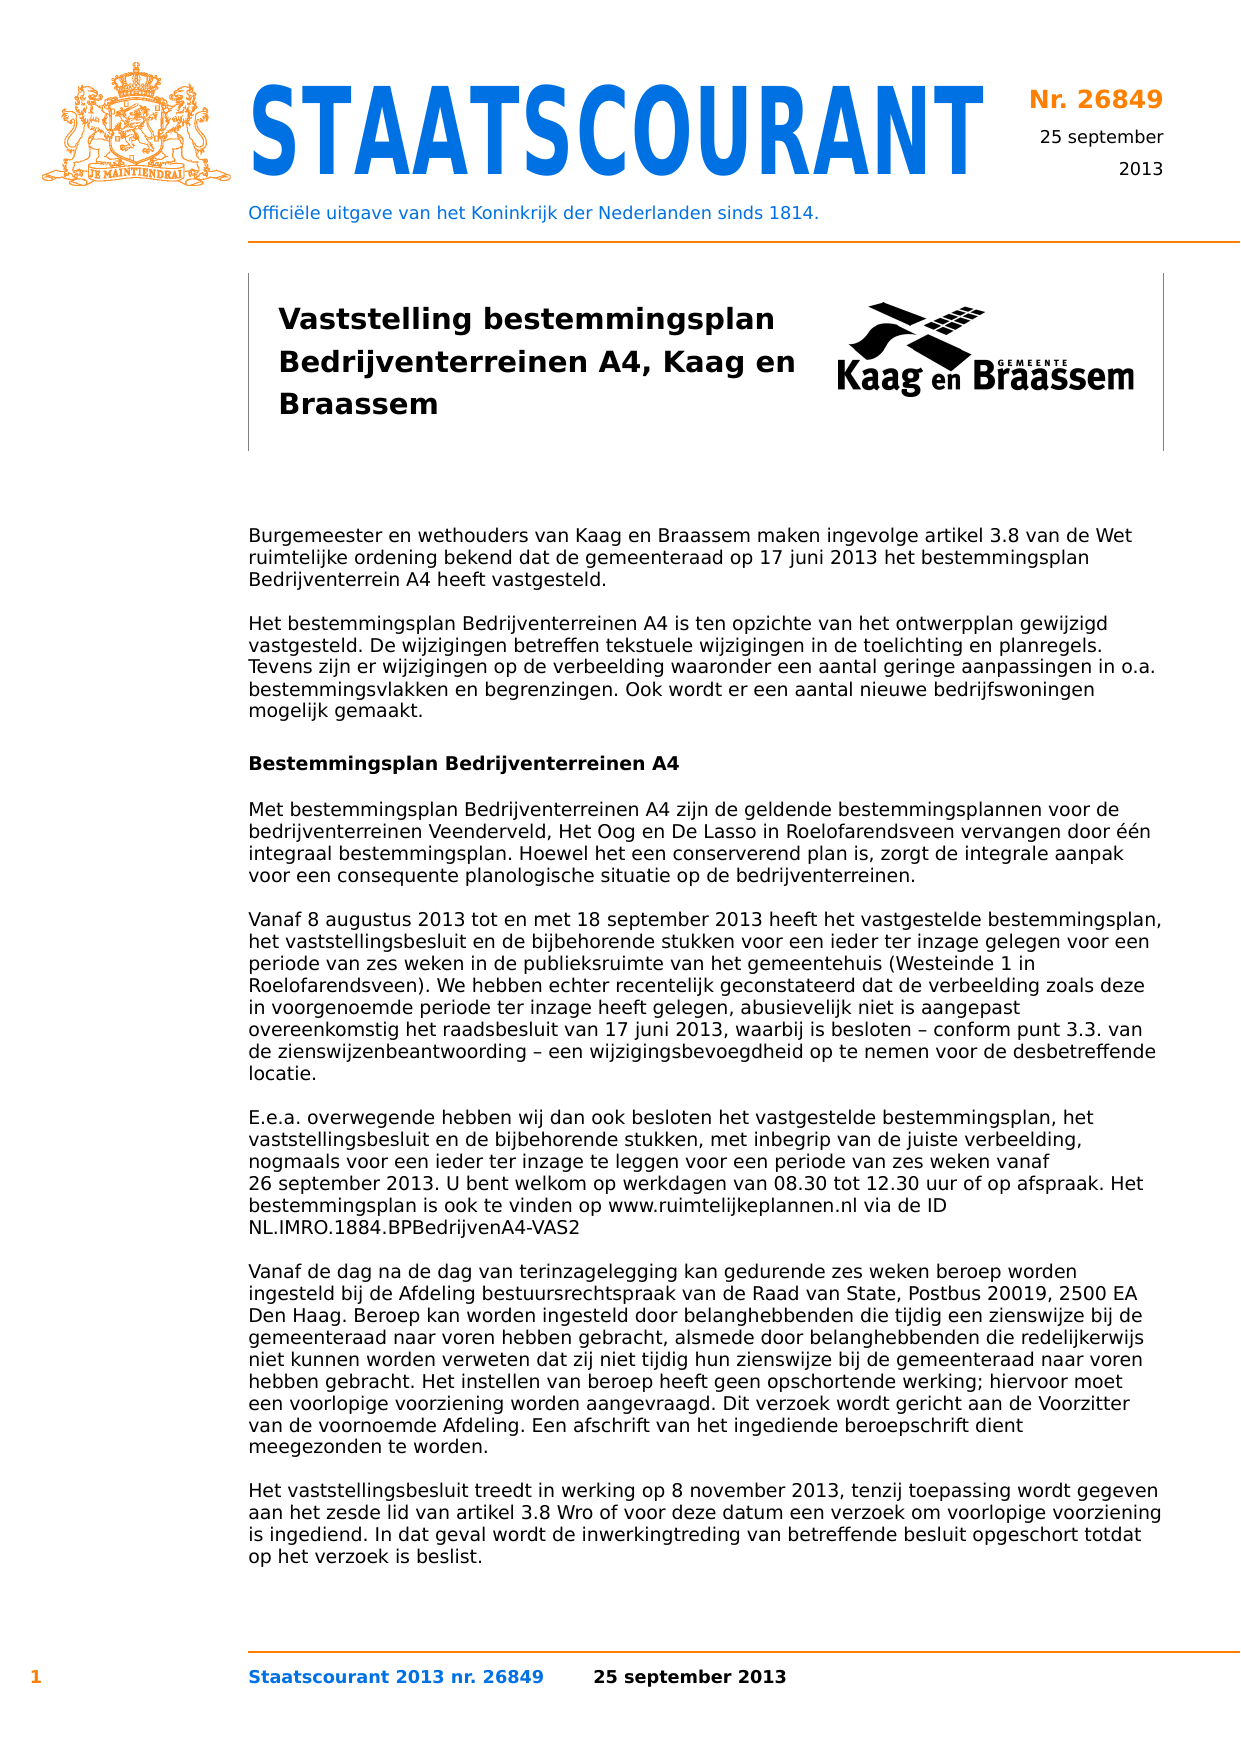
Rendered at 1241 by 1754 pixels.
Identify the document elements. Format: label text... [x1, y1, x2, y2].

picture [41, 62, 231, 186]
table_header [25, 62, 248, 241]
table_header STAATSCOURANT [248, 62, 998, 203]
text Het vaststellingsbesluit treedt in werking op 8 november 2013, tenzij toepassing wordt gegeven aan het zesde lid van artikel 3.8 Wro of voor deze datum een verzoek om voorlopige voorziening is ingediend. In dat geval wordt de inwerkingtreding van betreffende besluit opgeschort totdat op het verzoek is beslist. [248, 1480, 1163, 1568]
table_cell Officiële uitgave van het Koninkrijk der Nederlanden sinds 1814. [248, 203, 1240, 241]
table_cell 2013 [998, 153, 1240, 203]
subtitle Vaststelling bestemmingsplan Bedrijventerreinen A4, Kaag en Braassem [249, 273, 1163, 451]
picture [838, 302, 1134, 397]
subtitle Bestemmingsplan Bedrijventerreinen A4 [248, 752, 1163, 774]
text Met bestemmingsplan Bedrijventerreinen A4 zijn de geldende bestemmingsplannen voor de bedrijventerreinen Veenderveld, Het Oog en De Lasso in Roelofarendsveen vervangen door één integraal bestemmingsplan. Hoewel het een conserverend plan is, zorgt de integrale aanpak voor een consequente planologische situatie op de bedrijventerreinen. [248, 799, 1163, 887]
text Vanaf de dag na de dag van terinzagelegging kan gedurende zes weken beroep worden ingesteld bij de Afdeling bestuursrechtspraak van de Raad van State, Postbus 20019, 2500 EA Den Haag. Beroep kan worden ingesteld door belanghebbenden die tijdig een zienswijze bij de gemeenteraad naar voren hebben gebracht, alsmede door belanghebbenden die redelijkerwijs niet kunnen worden verweten dat zij niet tijdig hun zienswijze bij de gemeenteraad naar voren hebben gebracht. Het instellen van beroep heeft geen opschortende werking; hiervoor moet een voorlopige voorziening worden aangevraagd. Dit verzoek wordt gericht aan de Voorzitter van de voornoemde Afdeling. Een afschrift van het ingediende beroepschrift dient meegezonden te worden. [248, 1261, 1163, 1458]
text Het bestemmingsplan Bedrijventerreinen A4 is ten opzichte van het ontwerpplan gewijzigd vastgesteld. De wijzigingen betreffen tekstuele wijzigingen in de toelichting en planregels. Tevens zijn er wijzigingen op de verbeelding waaronder een aantal geringe aanpassingen in o.a. bestemmingsvlakken en begrenzingen. Ook wordt er een aantal nieuwe bedrijfswoningen mogelijk gemaakt. [248, 612, 1163, 722]
text Vanaf 8 augustus 2013 tot en met 18 september 2013 heeft het vastgestelde bestemmingsplan, het vaststellingsbesluit en de bijbehorende stukken voor een ieder ter inzage gelegen voor een periode van zes weken in de publieksruimte van het gemeentehuis (Westeinde 1 in Roelofarendsveen). We hebben echter recentelijk geconstateerd dat de verbeelding zoals deze in voorgenoemde periode ter inzage heeft gelegen, abusievelijk niet is aangepast overeenkomstig het raadsbesluit van 17 juni 2013, waarbij is besloten – conform punt 3.3. van de zienswijzenbeantwoording – een wijzigingsbevoegdheid op te nemen voor de desbetreffende locatie. [248, 909, 1163, 1085]
table_cell 25 september [998, 121, 1240, 153]
table_header Nr. 26849 [998, 62, 1240, 121]
text Burgemeester en wethouders van Kaag en Braassem maken ingevolge artikel 3.8 van de Wet ruimtelijke ordening bekend dat de gemeenteraad op 17 juni 2013 het bestemmingsplan Bedrijventerrein A4 heeft vastgesteld. [248, 525, 1163, 591]
text E.e.a. overwegende hebben wij dan ook besloten het vastgestelde bestemmingsplan, het vaststellingsbesluit en de bijbehorende stukken, met inbegrip van de juiste verbeelding, nogmaals voor een ieder ter inzage te leggen voor een periode van zes weken vanaf 26 september 2013. U bent welkom op werkdagen van 08.30 tot 12.30 uur of op afspraak. Het bestemmingsplan is ook te vinden op www.ruimtelijkeplannen.nl via de ID NL.IMRO.1884.BPBedrijvenA4-VAS2 [248, 1107, 1163, 1239]
